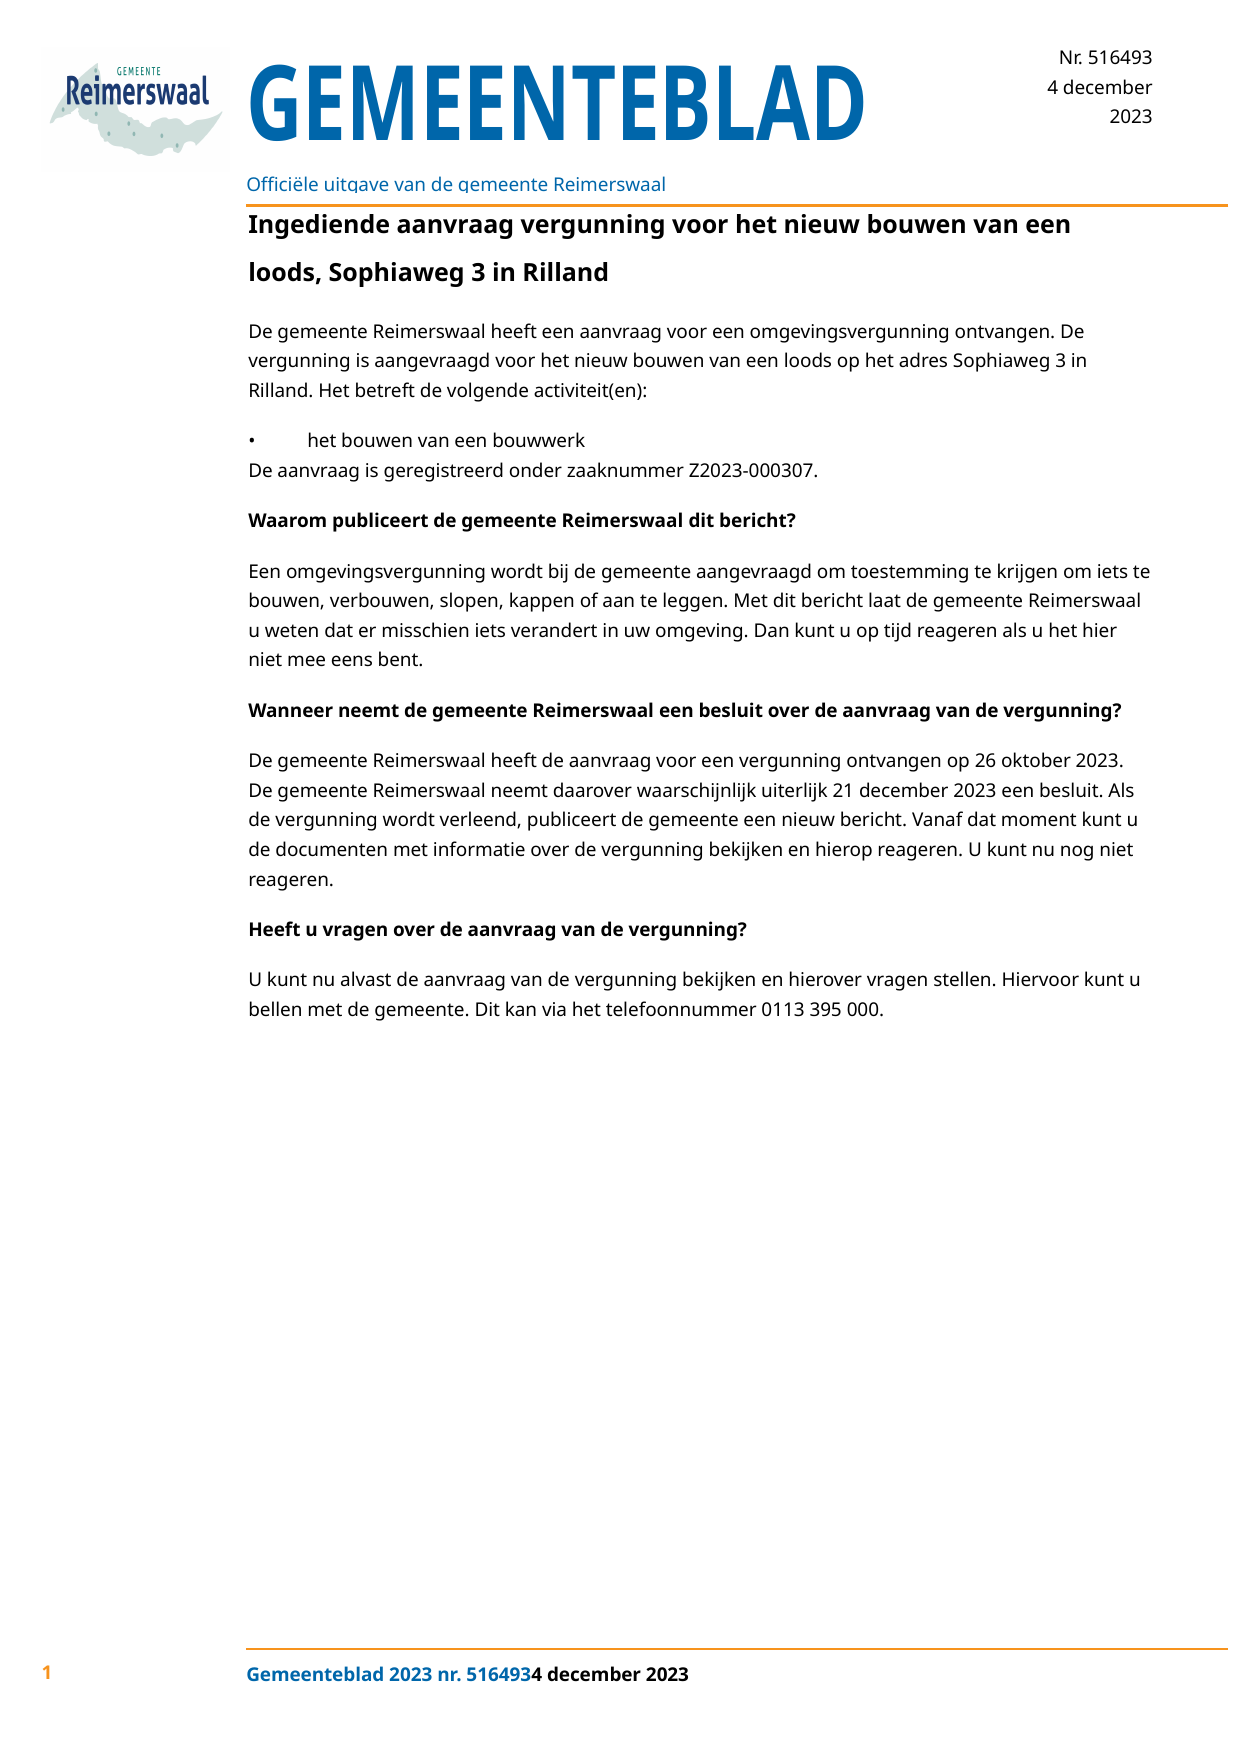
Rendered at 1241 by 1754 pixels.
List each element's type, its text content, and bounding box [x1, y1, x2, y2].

text Heeft u vragen over de aanvraag van de vergunning? [248, 916, 1152, 942]
text Een omgevingsvergunning wordt bij de gemeente aangevraagd om toestemming te krijgen om iets te bouwen, verbouwen, slopen, kappen of aan te leggen. Met dit bericht laat de gemeente Reimerswaal u weten dat er misschien iets verandert in uw omgeving. Dan kunt u op tijd reageren als u het hier niet mee eens bent. [248, 558, 1152, 672]
text Ingediende aanvraag vergunning voor het nieuw bouwen van een loods, Sophiaweg 3 in Rilland [248, 207, 1152, 288]
text De aanvraag is geregistreerd onder zaaknummer Z2023-000307. [248, 457, 1152, 483]
text De gemeente Reimerswaal heeft een aanvraag voor een omgevingsvergunning ontvangen. De vergunning is aangevraagd voor het nieuw bouwen van een loods op het adres Sophiaweg 3 in Rilland. Het betreft de volgende activiteit(en): [248, 318, 1152, 403]
list het bouwen van een bouwwerk [248, 427, 1152, 453]
text U kunt nu alvast de aanvraag van de vergunning bekijken en hierover vragen stellen. Hiervoor kunt u bellen met de gemeente. Dit kan via het telefoonnummer 0113 395 000. [248, 967, 1152, 1022]
text Wanneer neemt de gemeente Reimerswaal een besluit over de aanvraag van de vergunning? [248, 697, 1152, 723]
text Waarom publiceert de gemeente Reimerswaal dit bericht? [248, 507, 1152, 533]
picture [41, 47, 231, 172]
text De gemeente Reimerswaal heeft de aanvraag voor een vergunning ontvangen op 26 oktober 2023. De gemeente Reimerswaal neemt daarover waarschijnlijk uiterlijk 21 december 2023 een besluit. Als de vergunning wordt verleend, publiceert de gemeente een nieuw bericht. Vanaf dat moment kunt u de documenten met informatie over de vergunning bekijken en hierop reageren. U kunt nu nog niet reageren. [248, 747, 1152, 892]
